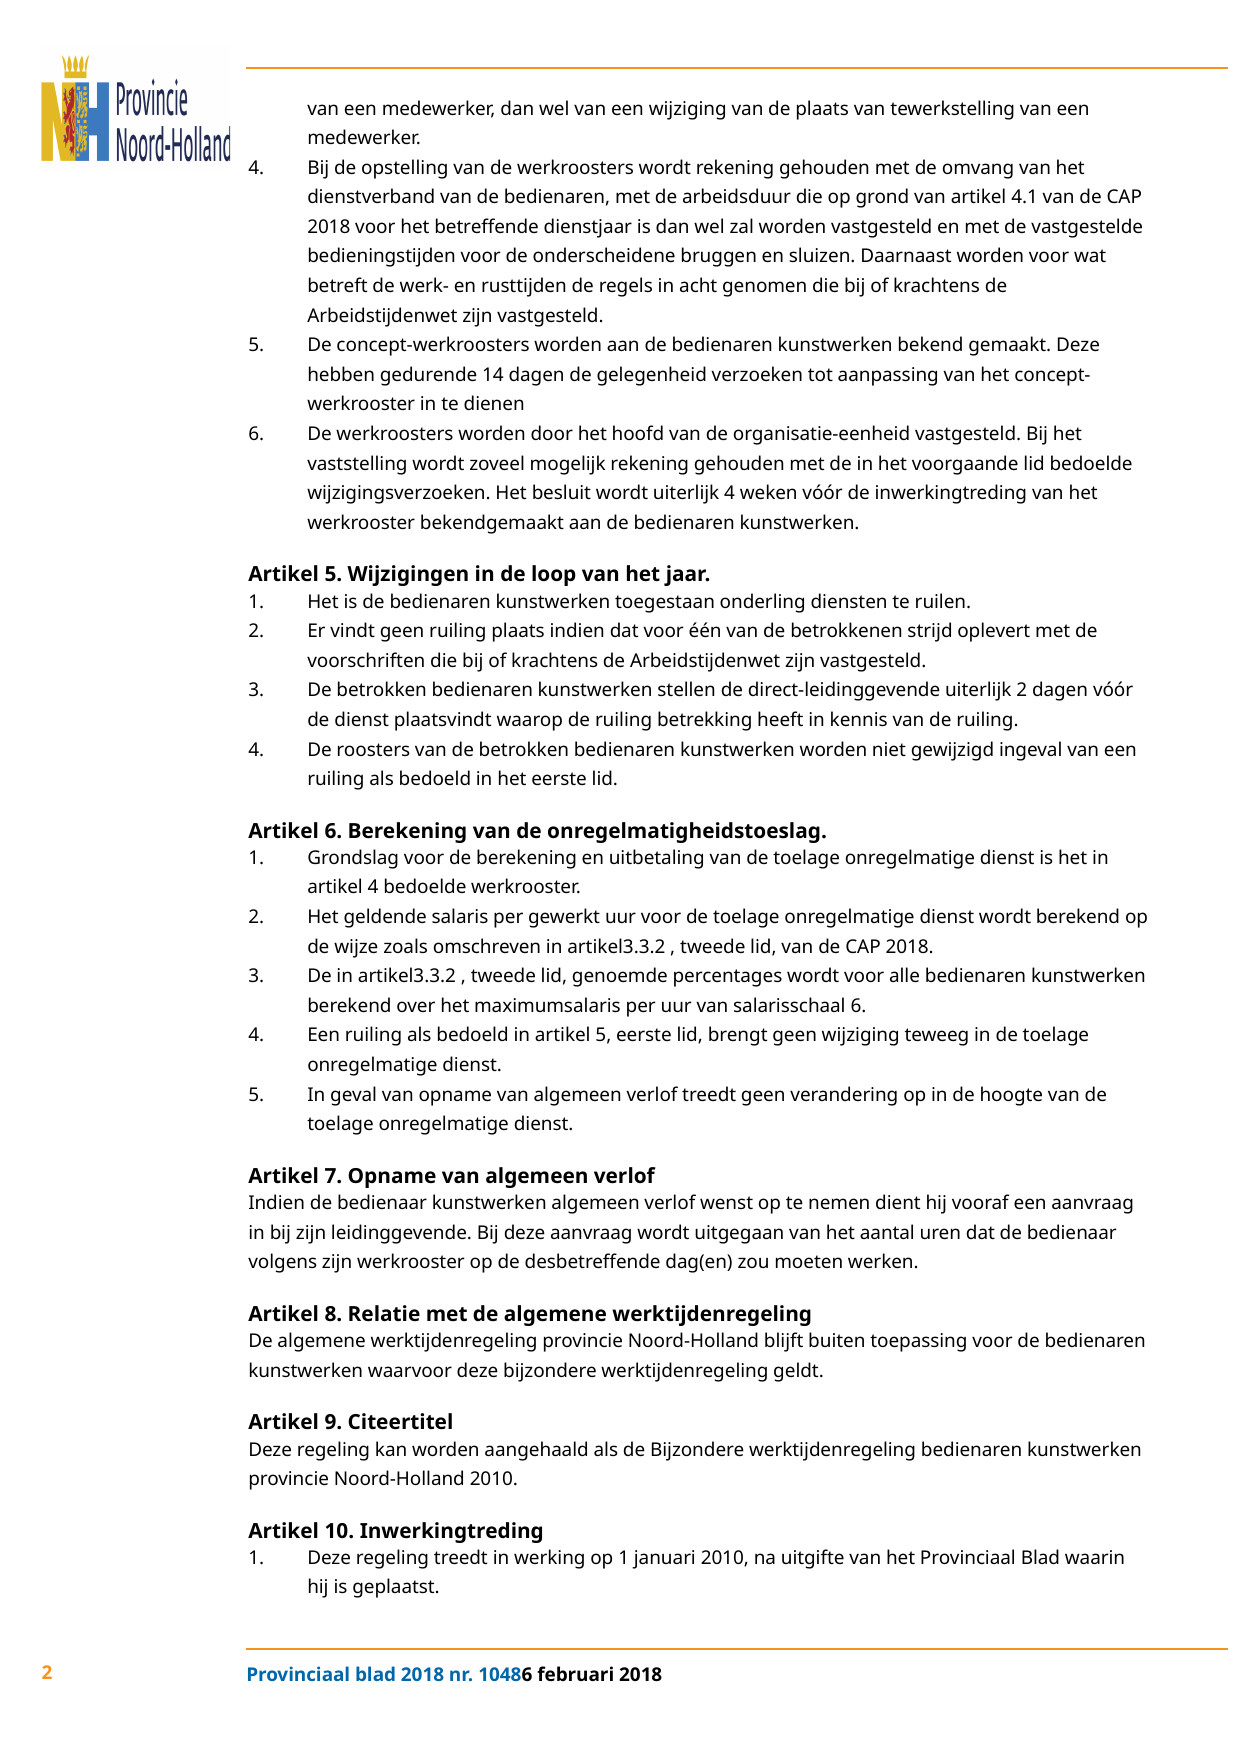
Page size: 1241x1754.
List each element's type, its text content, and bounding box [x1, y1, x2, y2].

list De concept-werkroosters worden aan de bedienaren kunstwerken bekend gemaakt. Deze hebben gedurende 14 dagen de gelegenheid verzoeken tot aanpassing van het concept-werkrooster in te dienen [248, 331, 1152, 416]
text Artikel 5. Wijzigingen in de loop van het jaar. [248, 559, 1152, 588]
list Er vindt geen ruiling plaats indien dat voor één van de betrokkenen strijd oplevert met de voorschriften die bij of krachtens de Arbeidstijdenwet zijn vastgesteld. [248, 617, 1152, 673]
text Indien de bedienaar kunstwerken algemeen verlof wenst op te nemen dient hij vooraf een aanvraag in bij zijn leidinggevende. Bij deze aanvraag wordt uitgegaan van het aantal uren dat de bedienaar volgens zijn werkrooster op de desbetreffende dag(en) zou moeten werken. [248, 1189, 1152, 1274]
list Bij de opstelling van de werkroosters wordt rekening gehouden met de omvang van het dienstverband van de bedienaren, met de arbeidsduur die op grond van artikel 4.1 van de CAP 2018 voor het betreffende dienstjaar is dan wel zal worden vastgesteld en met de vastgestelde bedieningstijden voor de onderscheidene bruggen en sluizen. Daarnaast worden voor wat betreft de werk- en rusttijden de regels in acht genomen die bij of krachtens de Arbeidstijdenwet zijn vastgesteld. [248, 154, 1152, 328]
list De werkroosters worden door het hoofd van de organisatie-eenheid vastgesteld. Bij het vaststelling wordt zoveel mogelijk rekening gehouden met de in het voorgaande lid bedoelde wijzigingsverzoeken. Het besluit wordt uiterlijk 4 weken vóór de inwerkingtreding van het werkrooster bekendgemaakt aan de bedienaren kunstwerken. [248, 420, 1152, 535]
text Deze regeling kan worden aangehaald als de Bijzondere werktijdenregeling bedienaren kunstwerken provincie Noord-Holland 2010. [248, 1436, 1152, 1491]
list Grondslag voor de berekening en uitbetaling van de toelage onregelmatige dienst is het in artikel 4 bedoelde werkrooster. [248, 844, 1152, 899]
list Het is de bedienaren kunstwerken toegestaan onderling diensten te ruilen. [248, 588, 1152, 613]
list van een medewerker, dan wel van een wijziging van de plaats van tewerkstelling van een medewerker. [248, 95, 1152, 150]
list Het geldende salaris per gewerkt uur voor de toelage onregelmatige dienst wordt berekend op de wijze zoals omschreven in artikel3.3.2 , tweede lid, van de CAP 2018. [248, 903, 1152, 959]
list De in artikel3.3.2 , tweede lid, genoemde percentages wordt voor alle bedienaren kunstwerken berekend over het maximumsalaris per uur van salarisschaal 6. [248, 962, 1152, 1018]
text Artikel 7. Opname van algemeen verlof [248, 1161, 1152, 1189]
list De roosters van de betrokken bedienaren kunstwerken worden niet gewijzigd ingeval van een ruiling als bedoeld in het eerste lid. [248, 736, 1152, 791]
picture [41, 47, 231, 172]
text Artikel 6. Berekening van de onregelmatigheidstoeslag. [248, 816, 1152, 844]
text De algemene werktijdenregeling provincie Noord-Holland blijft buiten toepassing voor de bedienaren kunstwerken waarvoor deze bijzondere werktijdenregeling geldt. [248, 1327, 1152, 1383]
list De betrokken bedienaren kunstwerken stellen de direct-leidinggevende uiterlijk 2 dagen vóór de dienst plaatsvindt waarop de ruiling betrekking heeft in kennis van de ruiling. [248, 677, 1152, 732]
text Artikel 10. Inwerkingtreding [248, 1516, 1152, 1544]
text Artikel 9. Citeertitel [248, 1407, 1152, 1436]
list In geval van opname van algemeen verlof treedt geen verandering op in de hoogte van de toelage onregelmatige dienst. [248, 1081, 1152, 1136]
text Artikel 8. Relatie met de algemene werktijdenregeling [248, 1299, 1152, 1327]
list Een ruiling als bedoeld in artikel 5, eerste lid, brengt geen wijziging teweeg in de toelage onregelmatige dienst. [248, 1022, 1152, 1077]
list Deze regeling treedt in werking op 1 januari 2010, na uitgifte van het Provinciaal Blad waarin hij is geplaatst. [248, 1544, 1152, 1599]
